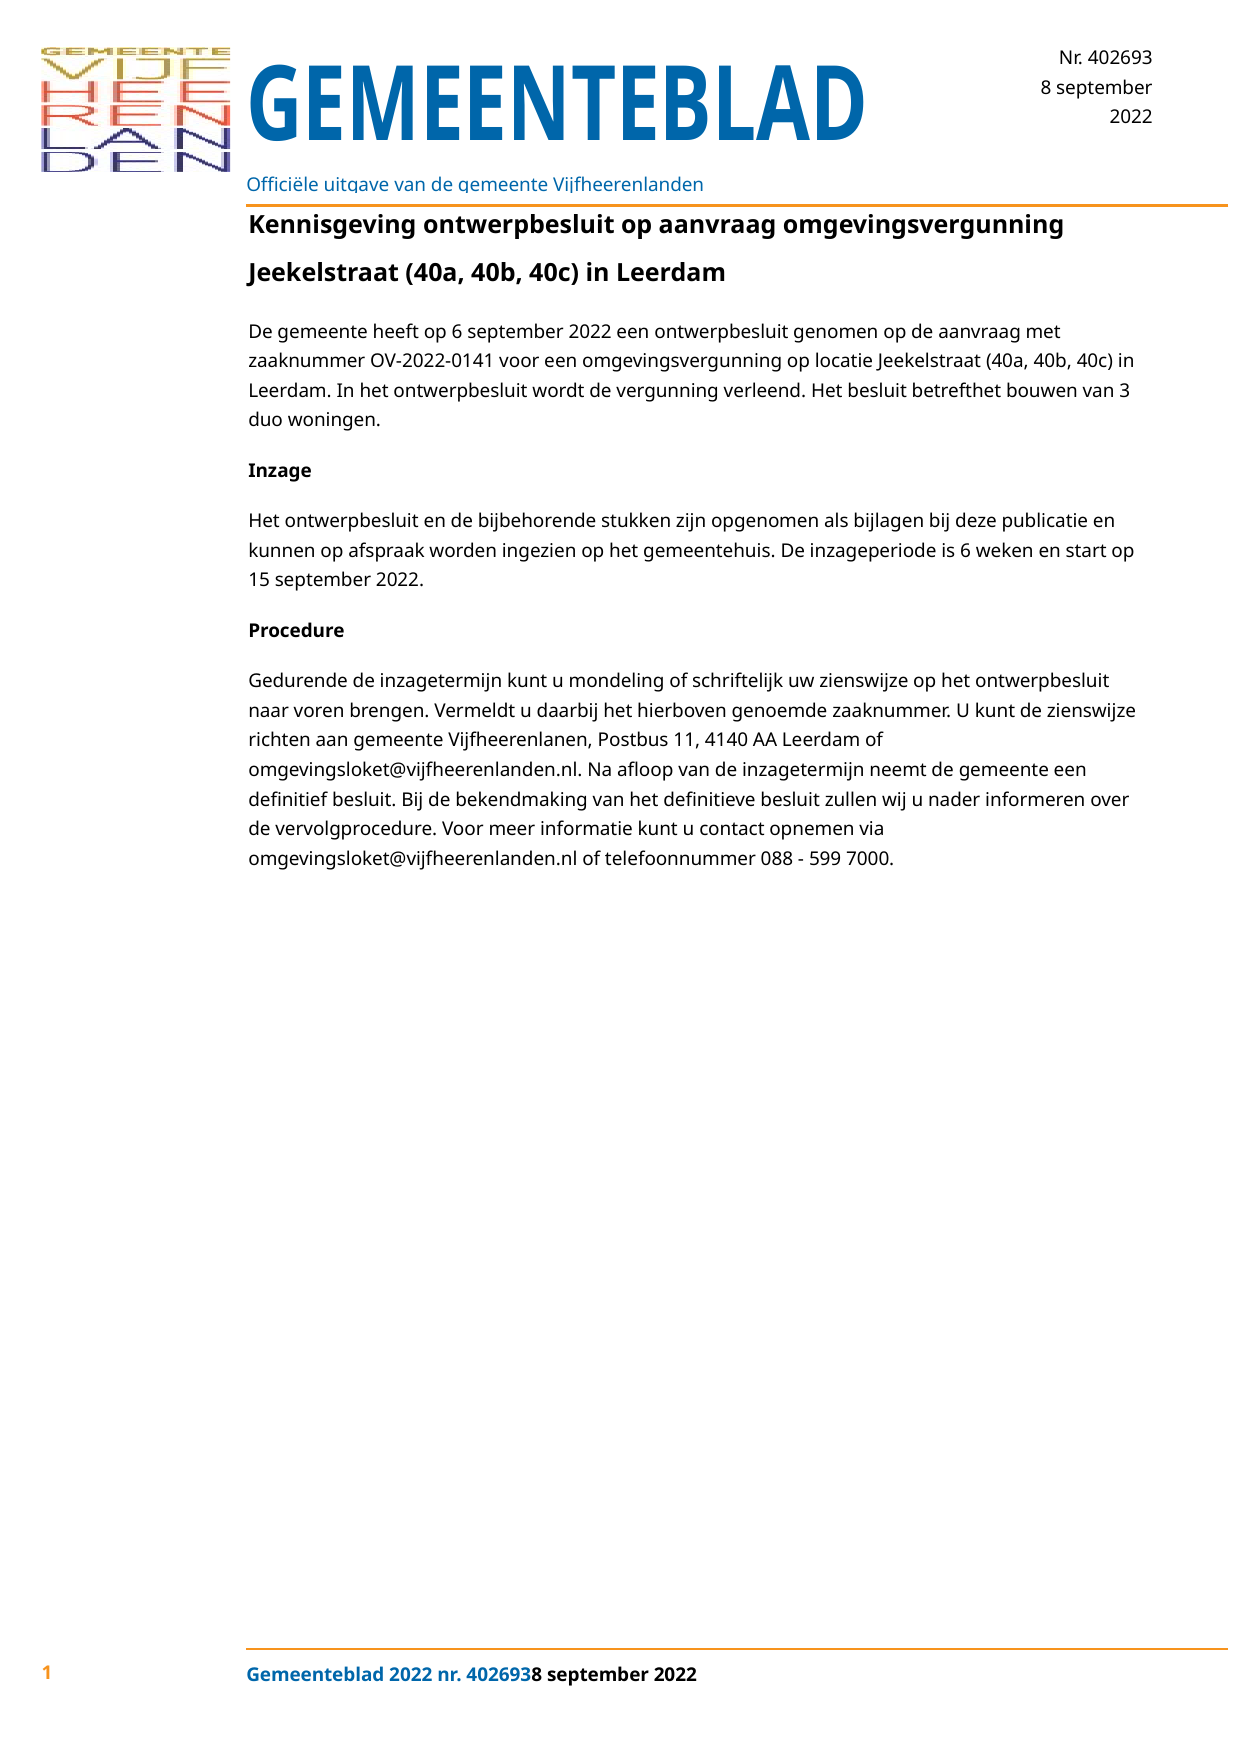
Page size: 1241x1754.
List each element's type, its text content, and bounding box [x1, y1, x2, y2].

text Kennisgeving ontwerpbesluit op aanvraag omgevingsvergunning Jeekelstraat (40a, 40b, 40c) in Leerdam [248, 207, 1152, 288]
text Gedurende de inzagetermijn kunt u mondeling of schriftelijk uw zienswijze op het ontwerpbesluit naar voren brengen. Vermeldt u daarbij het hierboven genoemde zaaknummer. U kunt de zienswijze richten aan gemeente Vijfheerenlanen, Postbus 11, 4140 AA Leerdam of omgevingsloket@vijfheerenlanden.nl. Na afloop van de inzagetermijn neemt de gemeente een definitief besluit. Bij de bekendmaking van het definitieve besluit zullen wij u nader informeren over de vervolgprocedure. Voor meer informatie kunt u contact opnemen via omgevingsloket@vijfheerenlanden.nl of telefoonnummer 088 - 599 7000. [248, 667, 1152, 871]
text De gemeente heeft op 6 september 2022 een ontwerpbesluit genomen op de aanvraag met zaaknummer OV-2022-0141 voor een omgevingsvergunning op locatie Jeekelstraat (40a, 40b, 40c) in Leerdam. In het ontwerpbesluit wordt de vergunning verleend. Het besluit betrefthet bouwen van 3 duo woningen. [248, 318, 1152, 432]
text Procedure [248, 617, 1152, 643]
text Inzage [248, 457, 1152, 483]
text Het ontwerpbesluit en de bijbehorende stukken zijn opgenomen als bijlagen bij deze publicatie en kunnen op afspraak worden ingezien op het gemeentehuis. De inzageperiode is 6 weken en start op 15 september 2022. [248, 507, 1152, 592]
picture [41, 47, 231, 172]
